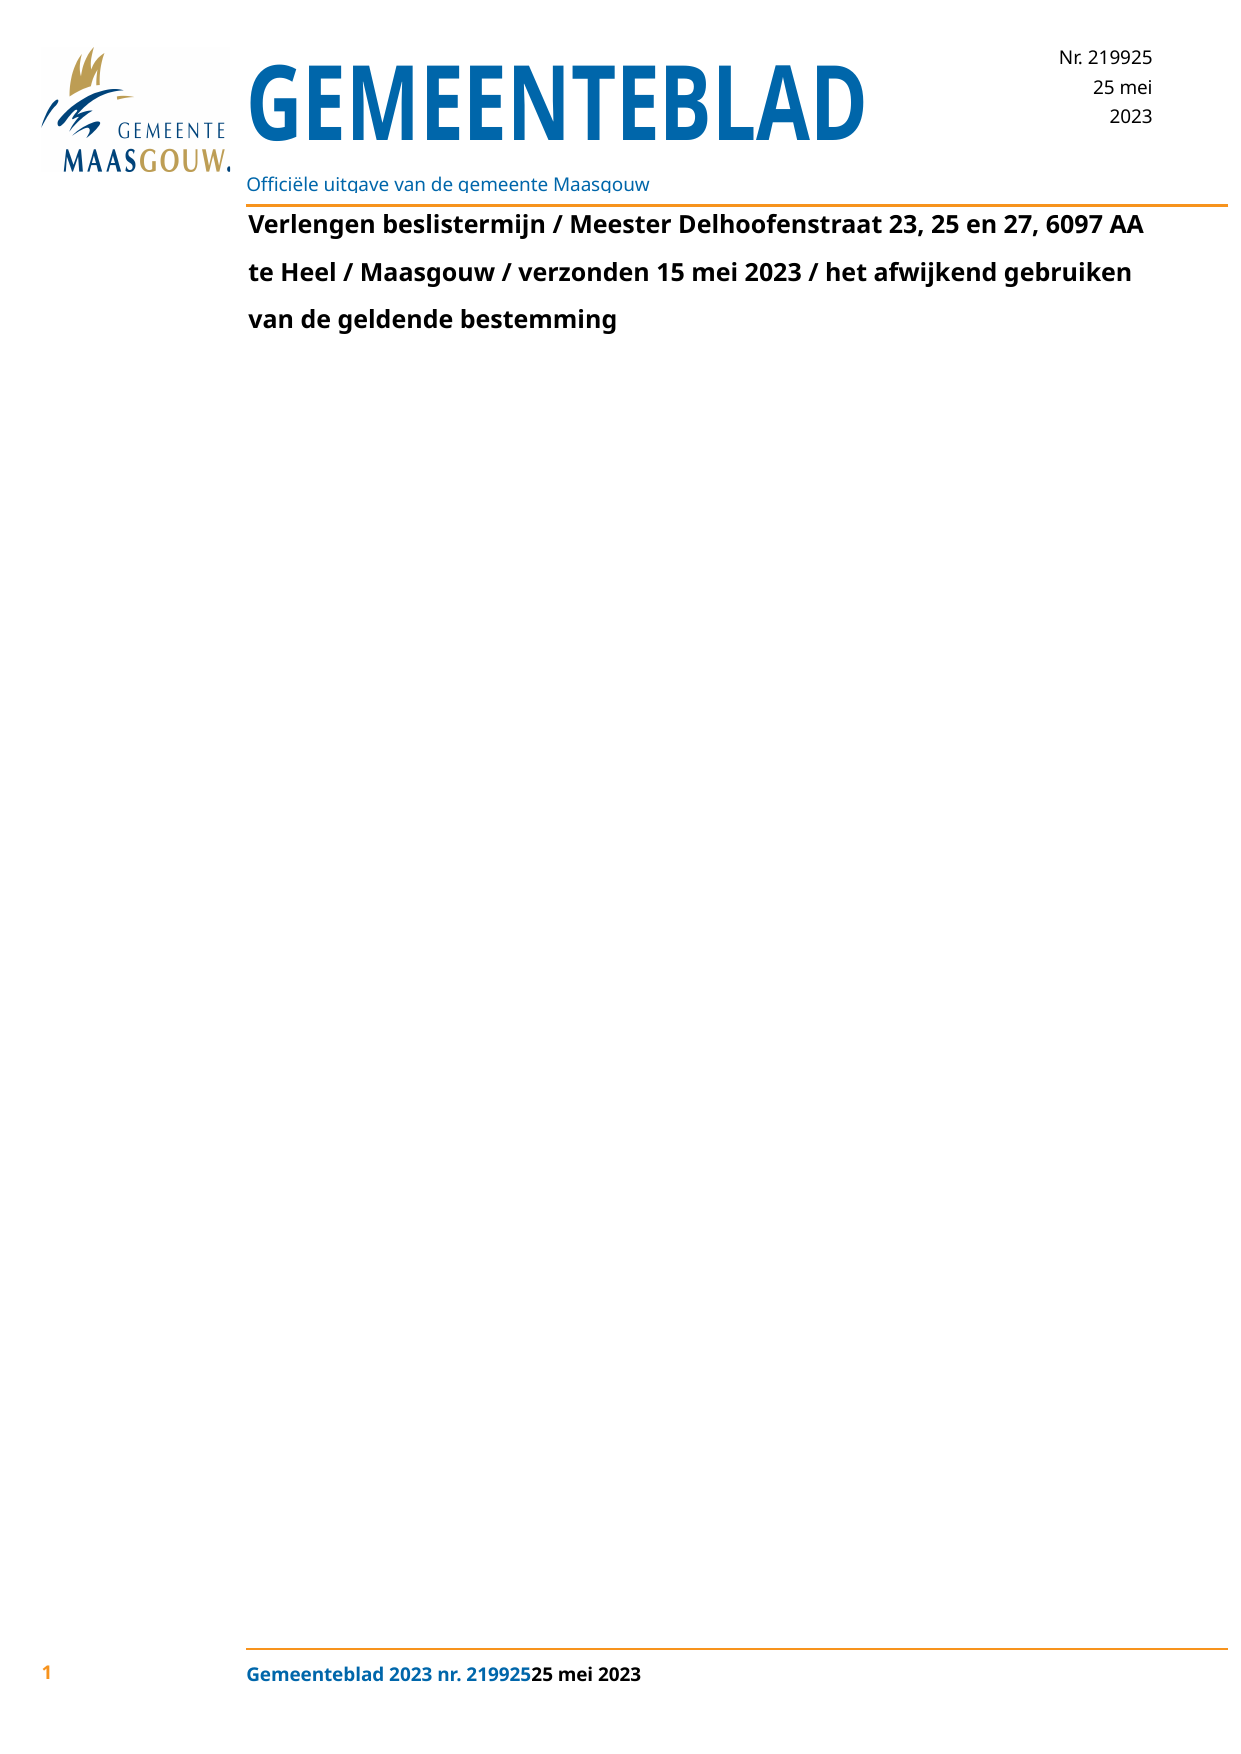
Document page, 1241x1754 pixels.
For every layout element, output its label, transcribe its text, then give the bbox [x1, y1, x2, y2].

text Verlengen beslistermijn / Meester Delhoofenstraat 23, 25 en 27, 6097 AA te Heel / Maasgouw / verzonden 15 mei 2023 / het afwijkend gebruiken van de geldende bestemming [248, 207, 1152, 336]
picture [41, 47, 231, 172]
